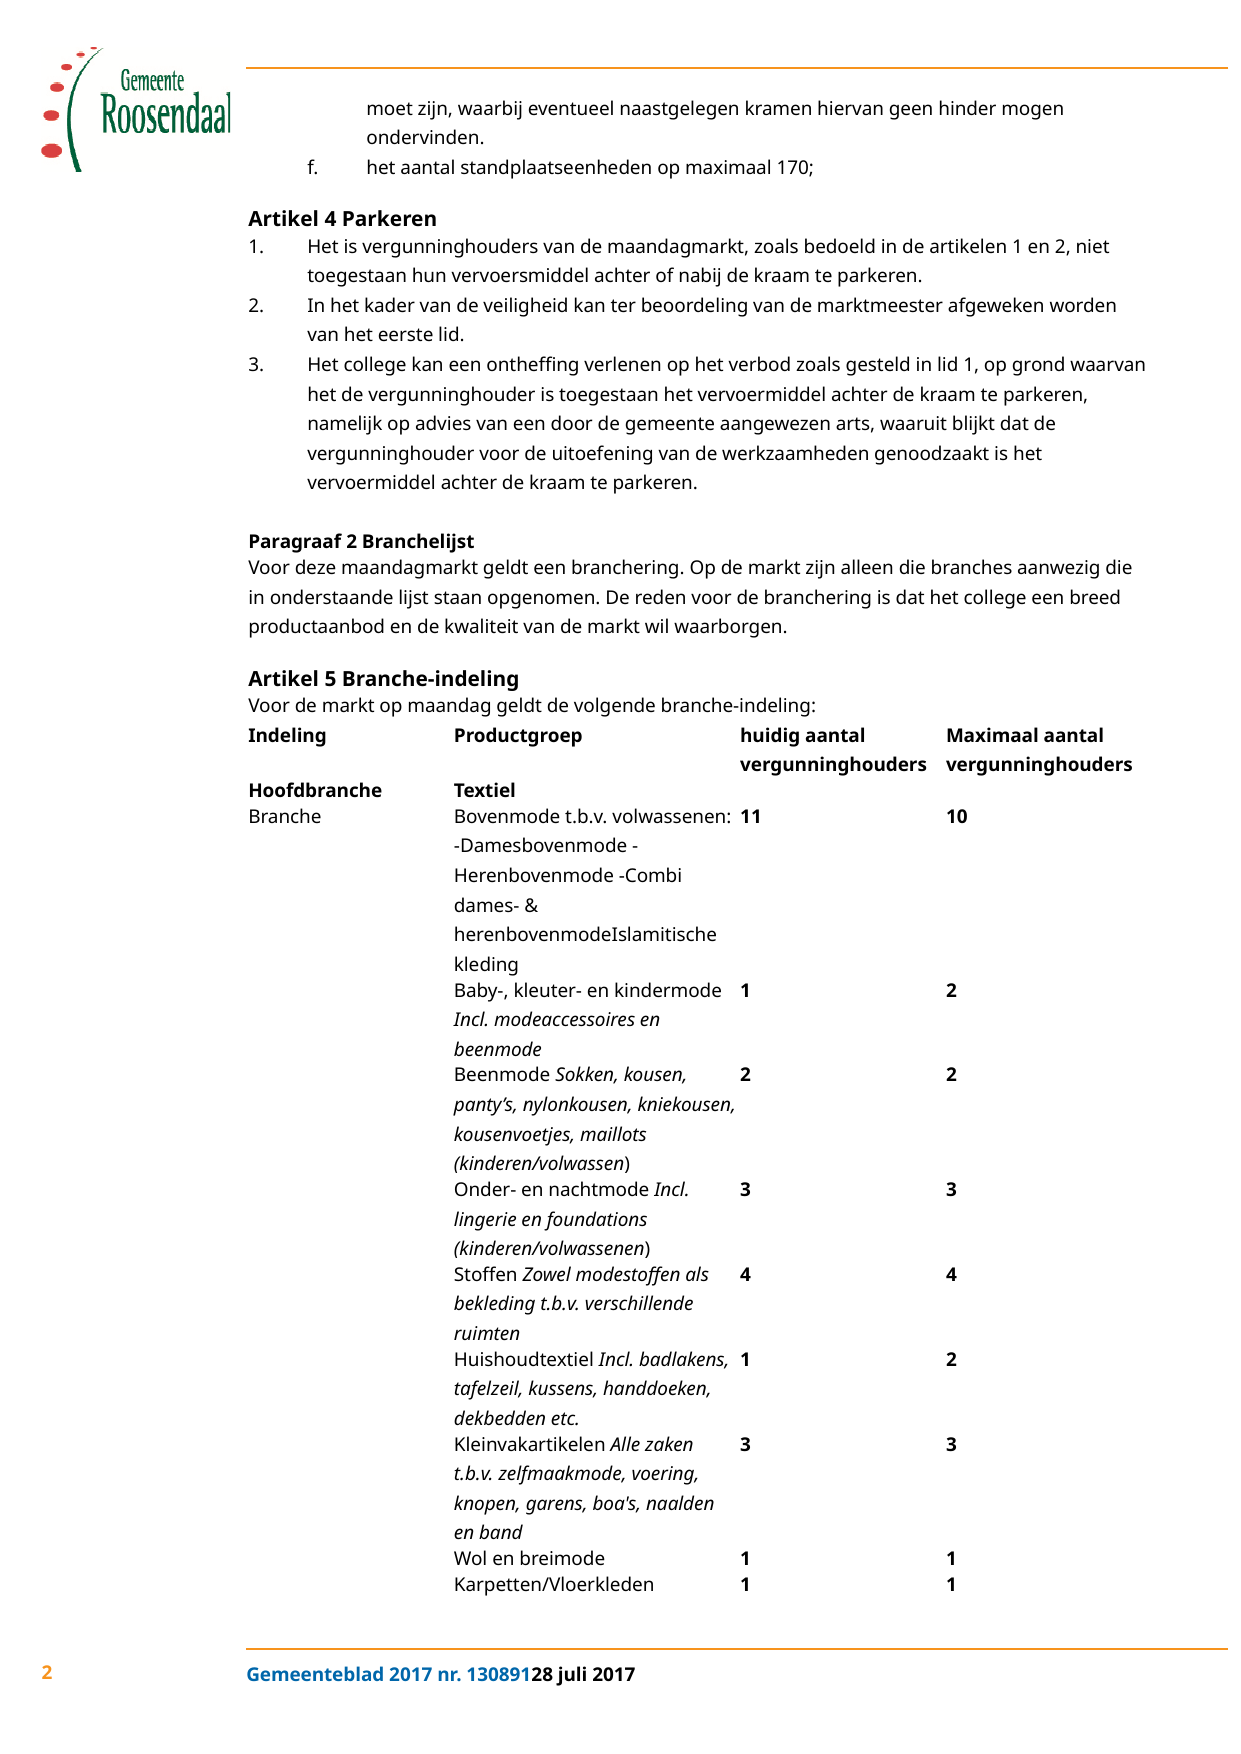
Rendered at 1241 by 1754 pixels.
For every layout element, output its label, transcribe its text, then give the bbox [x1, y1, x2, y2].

table_cell 1 [740, 1346, 946, 1431]
table_cell 3 [946, 1176, 1152, 1261]
table_header huidig aantal vergunninghouders [740, 722, 946, 777]
text Artikel 5 Branche-indeling [248, 664, 1152, 692]
table_cell Wol en breimode [454, 1545, 740, 1571]
list moet zijn, waarbij eventueel naastgelegen kramen hiervan geen hinder mogen ondervinden. [307, 95, 1152, 150]
table_cell 3 [946, 1431, 1152, 1545]
table_cell Baby-, kleuter- en kindermode Incl. modeaccessoires en beenmode [454, 977, 740, 1062]
table_cell 2 [946, 1062, 1152, 1176]
table_cell Textiel [454, 778, 740, 803]
table_cell Bovenmode t.b.v. volwassenen: -Damesbovenmode -Herenbovenmode -Combi dames- & herenbovenmodeIslamitische kleding [454, 803, 740, 977]
list Het college kan een ontheffing verlenen op het verbod zoals gesteld in lid 1, op grond waarvan het de vergunninghouder is toegestaan het vervoermiddel achter de kraam te parkeren, namelijk op advies van een door de gemeente aangewezen arts, waaruit blijkt dat de vergunninghouder voor de uitoefening van de werkzaamheden genoodzaakt is het vervoermiddel achter de kraam te parkeren. [248, 351, 1152, 495]
table_cell 3 [740, 1176, 946, 1261]
text Paragraaf 2 Branchelijst [248, 529, 1152, 554]
table_cell [248, 1261, 454, 1346]
table_cell Branche [248, 803, 454, 977]
table_header Indeling [248, 722, 454, 777]
table_cell Kleinvakartikelen Alle zaken t.b.v. zelfmaakmode, voering, knopen, garens, boa's, naalden en band [454, 1431, 740, 1545]
table_cell [248, 1062, 454, 1176]
table_cell Beenmode Sokken, kousen, panty’s, nylonkousen, kniekousen, kousenvoetjes, maillots (kinderen/volwassen) [454, 1062, 740, 1176]
list In het kader van de veiligheid kan ter beoordeling van de marktmeester afgeweken worden van het eerste lid. [248, 292, 1152, 347]
table_cell 11 [740, 803, 946, 977]
list Het is vergunninghouders van de maandagmarkt, zoals bedoeld in de artikelen 1 en 2, niet toegestaan hun vervoersmiddel achter of nabij de kraam te parkeren. [248, 233, 1152, 288]
table_cell 2 [946, 1346, 1152, 1431]
table_cell Huishoudtextiel Incl. badlakens, tafelzeil, kussens, handdoeken, dekbedden etc. [454, 1346, 740, 1431]
table_cell [248, 1346, 454, 1431]
table_cell [248, 1545, 454, 1571]
table_cell 1 [740, 1571, 946, 1597]
table_header Productgroep [454, 722, 740, 777]
table_cell [740, 778, 946, 803]
table_cell [248, 1431, 454, 1545]
table_cell 1 [946, 1571, 1152, 1597]
picture [41, 47, 231, 172]
text Voor de markt op maandag geldt de volgende branche-indeling: [248, 692, 1152, 718]
table_cell 2 [740, 1062, 946, 1176]
table_cell Stoffen Zowel modestoffen als bekleding t.b.v. verschillende ruimten [454, 1261, 740, 1346]
list het aantal standplaatseenheden op maximaal 170; [307, 154, 1152, 180]
table_cell 10 [946, 803, 1152, 977]
table_cell [248, 977, 454, 1062]
text Artikel 4 Parkeren [248, 204, 1152, 233]
table_header Maximaal aantal vergunninghouders [946, 722, 1152, 777]
table_cell [946, 778, 1152, 803]
table_cell 1 [740, 1545, 946, 1571]
table_cell 1 [740, 977, 946, 1062]
table_cell Hoofdbranche [248, 778, 454, 803]
table_cell 4 [740, 1261, 946, 1346]
table_cell 3 [740, 1431, 946, 1545]
table_cell Karpetten/Vloerkleden [454, 1571, 740, 1597]
table_cell 2 [946, 977, 1152, 1062]
table_cell [248, 1571, 454, 1597]
table_cell 1 [946, 1545, 1152, 1571]
table_cell [248, 1176, 454, 1261]
table_cell Onder- en nachtmode Incl. lingerie en foundations (kinderen/volwassenen) [454, 1176, 740, 1261]
table_cell 4 [946, 1261, 1152, 1346]
text Voor deze maandagmarkt geldt een branchering. Op de markt zijn alleen die branches aanwezig die in onderstaande lijst staan opgenomen. De reden voor de branchering is dat het college een breed productaanbod en de kwaliteit van de markt wil waarborgen. [248, 554, 1152, 639]
